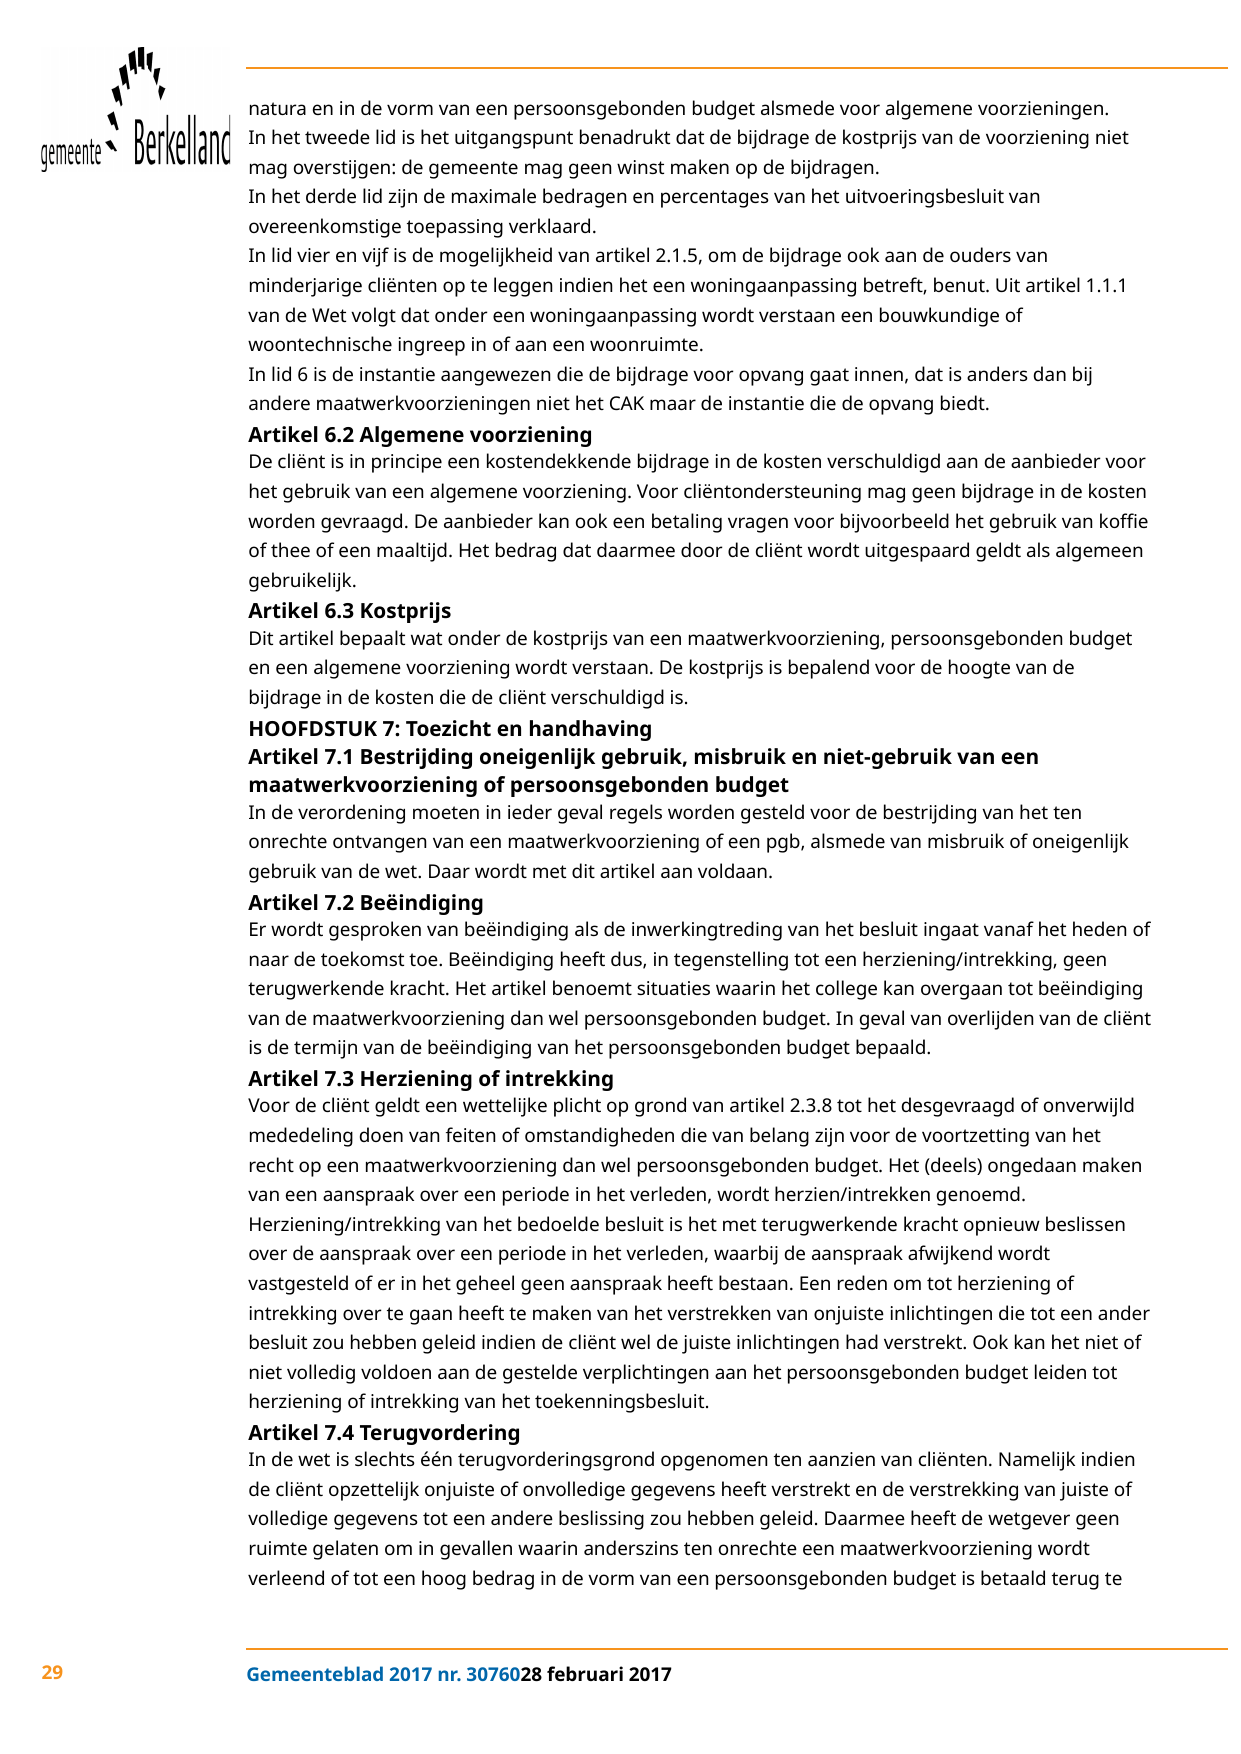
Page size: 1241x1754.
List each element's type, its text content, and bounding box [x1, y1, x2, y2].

text Artikel 7.3 Herziening of intrekking [248, 1064, 1152, 1093]
text De cliënt is in principe een kostendekkende bijdrage in de kosten verschuldigd aan de aanbieder voor het gebruik van een algemene voorziening. Voor cliëntondersteuning mag geen bijdrage in de kosten worden gevraagd. De aanbieder kan ook een betaling vragen voor bijvoorbeeld het gebruik van koffie of thee of een maaltijd. Het bedrag dat daarmee door de cliënt wordt uitgespaard geldt als algemeen gebruikelijk. [248, 449, 1152, 593]
text HOOFDSTUK 7: Toezicht en handhaving [248, 714, 1152, 742]
text In het tweede lid is het uitgangspunt benadrukt dat de bijdrage de kostprijs van de voorziening niet mag overstijgen: de gemeente mag geen winst maken op de bijdragen. [248, 124, 1152, 180]
text Artikel 6.3 Kostprijs [248, 597, 1152, 625]
text Er wordt gesproken van beëindiging als de inwerkingtreding van het besluit ingaat vanaf het heden of naar de toekomst toe. Beëindiging heeft dus, in tegenstelling tot een herziening/intrekking, geen terugwerkende kracht. Het artikel benoemt situaties waarin het college kan overgaan tot beëindiging van de maatwerkvoorziening dan wel persoonsgebonden budget. In geval van overlijden van de cliënt is de termijn van de beëindiging van het persoonsgebonden budget bepaald. [248, 916, 1152, 1060]
text Dit artikel bepaalt wat onder de kostprijs van een maatwerkvoorziening, persoonsgebonden budget en een algemene voorziening wordt verstaan. De kostprijs is bepalend voor de hoogte van de bijdrage in de kosten die de cliënt verschuldigd is. [248, 625, 1152, 710]
text In lid vier en vijf is de mogelijkheid van artikel 2.1.5, om de bijdrage ook aan de ouders van minderjarige cliënten op te leggen indien het een woningaanpassing betreft, benut. Uit artikel 1.1.1 van de Wet volgt dat onder een woningaanpassing wordt verstaan een bouwkundige of woontechnische ingreep in of aan een woonruimte. [248, 243, 1152, 357]
picture [41, 47, 231, 172]
text Artikel 7.4 Terugvordering [248, 1418, 1152, 1446]
text Artikel 7.2 Beëindiging [248, 888, 1152, 916]
text Artikel 7.1 Bestrijding oneigenlijk gebruik, misbruik en niet-gebruik van een maatwerkvoorziening of persoonsgebonden budget [248, 742, 1152, 799]
text Artikel 6.2 Algemene voorziening [248, 420, 1152, 449]
text Voor de cliënt geldt een wettelijke plicht op grond van artikel 2.3.8 tot het desgevraagd of onverwijld mededeling doen van feiten of omstandigheden die van belang zijn voor de voortzetting van het recht op een maatwerkvoorziening dan wel persoonsgebonden budget. Het (deels) ongedaan maken van een aanspraak over een periode in het verleden, wordt herzien/intrekken genoemd. Herziening/intrekking van het bedoelde besluit is het met terugwerkende kracht opnieuw beslissen over de aanspraak over een periode in het verleden, waarbij de aanspraak afwijkend wordt vastgesteld of er in het geheel geen aanspraak heeft bestaan. Een reden om tot herziening of intrekking over te gaan heeft te maken van het verstrekken van onjuiste inlichtingen die tot een ander besluit zou hebben geleid indien de cliënt wel de juiste inlichtingen had verstrekt. Ook kan het niet of niet volledig voldoen aan de gestelde verplichtingen aan het persoonsgebonden budget leiden tot herziening of intrekking van het toekenningsbesluit. [248, 1093, 1152, 1414]
text In de verordening moeten in ieder geval regels worden gesteld voor de bestrijding van het ten onrechte ontvangen van een maatwerkvoorziening of een pgb, alsmede van misbruik of oneigenlijk gebruik van de wet. Daar wordt met dit artikel aan voldaan. [248, 799, 1152, 884]
text In lid 6 is de instantie aangewezen die de bijdrage voor opvang gaat innen, dat is anders dan bij andere maatwerkvoorzieningen niet het CAK maar de instantie die de opvang biedt. [248, 361, 1152, 416]
text natura en in de vorm van een persoonsgebonden budget alsmede voor algemene voorzieningen. [248, 95, 1152, 121]
text In de wet is slechts één terugvorderingsgrond opgenomen ten aanzien van cliënten. Namelijk indien de cliënt opzettelijk onjuiste of onvolledige gegevens heeft verstrekt en de verstrekking van juiste of volledige gegevens tot een andere beslissing zou hebben geleid. Daarmee heeft de wetgever geen ruimte gelaten om in gevallen waarin anderszins ten onrechte een maatwerkvoorziening wordt verleend of tot een hoog bedrag in de vorm van een persoonsgebonden budget is betaald terug te [248, 1446, 1152, 1591]
text In het derde lid zijn de maximale bedragen en percentages van het uitvoeringsbesluit van overeenkomstige toepassing verklaard. [248, 183, 1152, 239]
